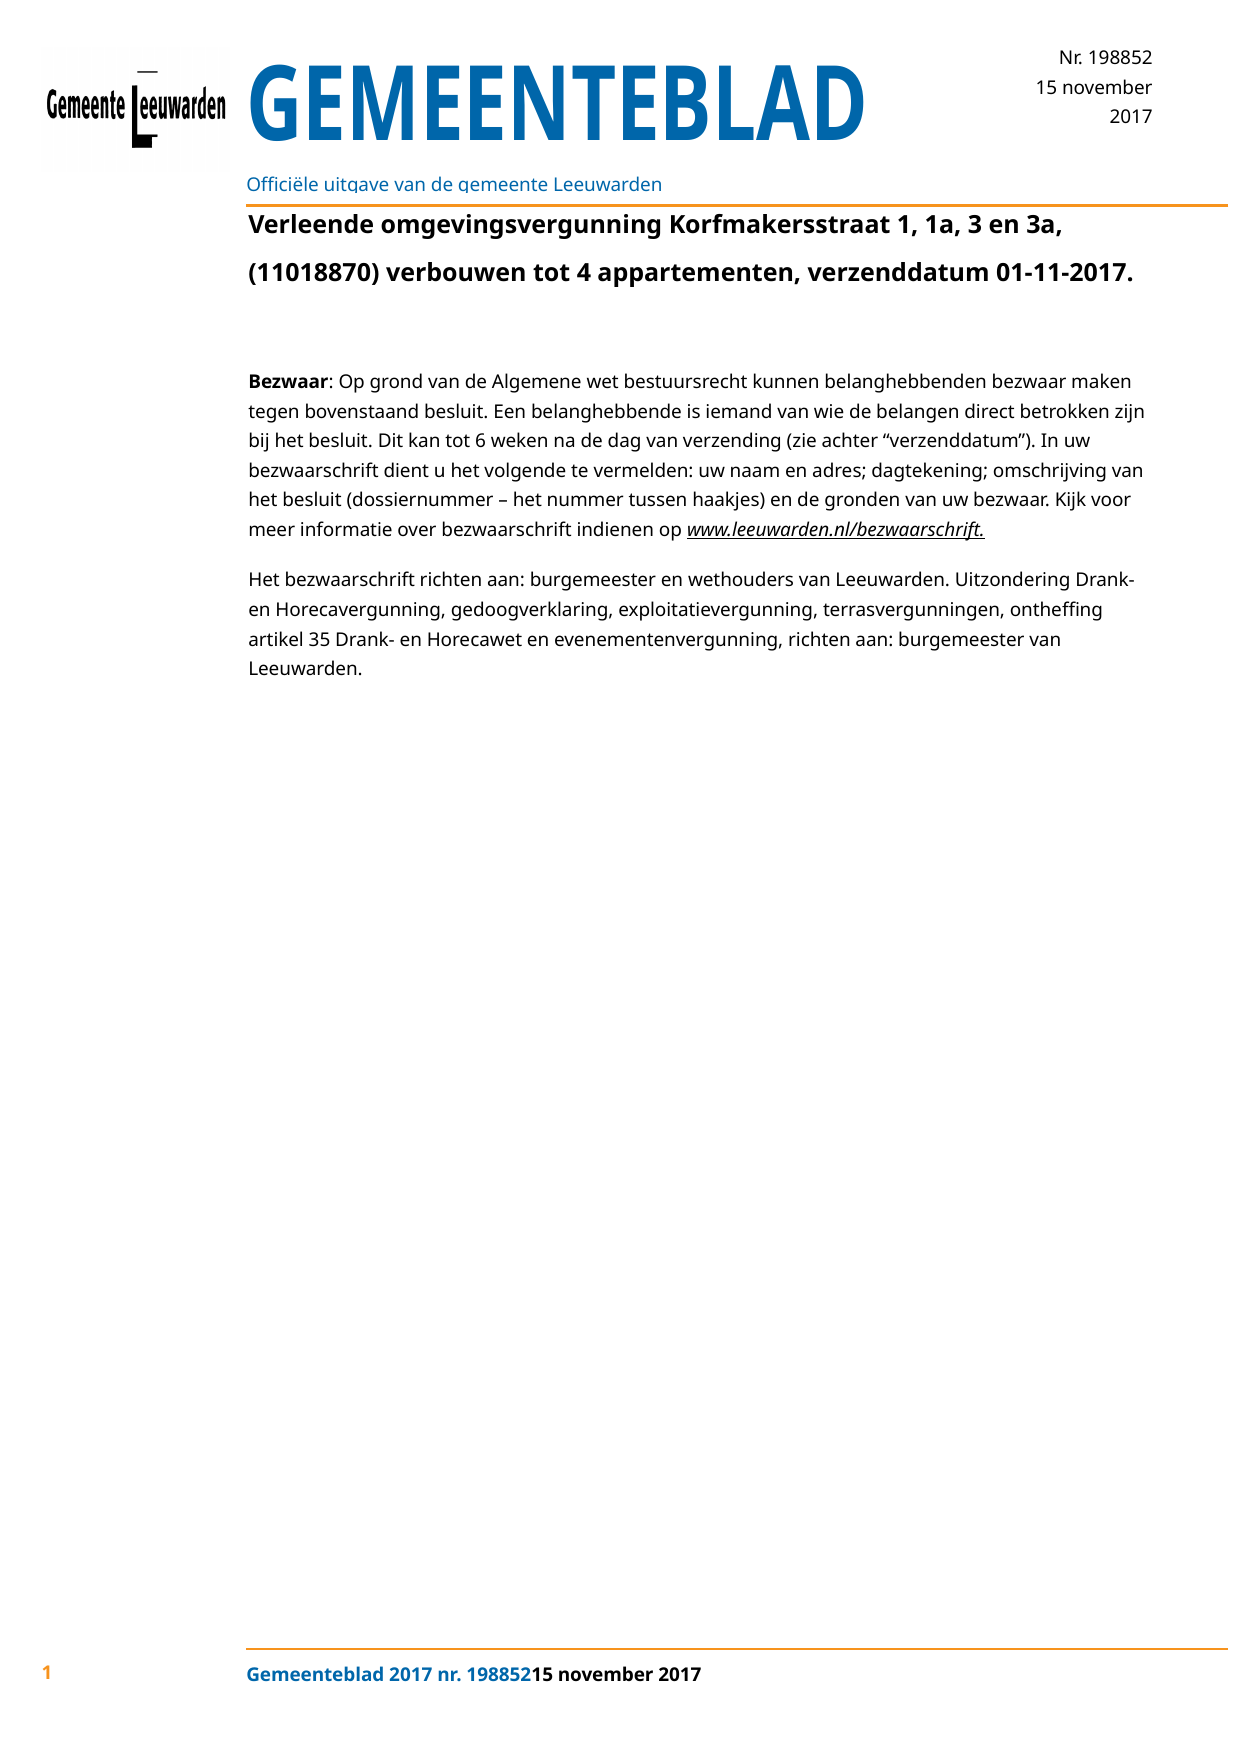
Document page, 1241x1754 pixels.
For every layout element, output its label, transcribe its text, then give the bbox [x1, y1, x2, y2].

text Verleende omgevingsvergunning Korfmakersstraat 1, 1a, 3 en 3a, (11018870) verbouwen tot 4 appartementen, verzenddatum 01-11-2017. [248, 207, 1152, 288]
text Het bezwaarschrift richten aan: burgemeester en wethouders van Leeuwarden. Uitzondering Drank- en Horecavergunning, gedoogverklaring, exploitatievergunning, terrasvergunningen, ontheffing artikel 35 Drank- en Horecawet en evenementenvergunning, richten aan: burgemeester van Leeuwarden. [248, 567, 1152, 681]
picture [41, 47, 231, 172]
text Bezwaar: Op grond van de Algemene wet bestuursrecht kunnen belanghebbenden bezwaar maken tegen bovenstaand besluit. Een belanghebbende is iemand van wie de belangen direct betrokken zijn bij het besluit. Dit kan tot 6 weken na de dag van verzending (zie achter “verzenddatum”). In uw bezwaarschrift dient u het volgende te vermelden: uw naam en adres; dagtekening; omschrijving van het besluit (dossiernummer – het nummer tussen haakjes) en de gronden van uw bezwaar. Kijk voor meer informatie over bezwaarschrift indienen op www.leeuwarden.nl/bezwaarschrift. [248, 368, 1152, 542]
